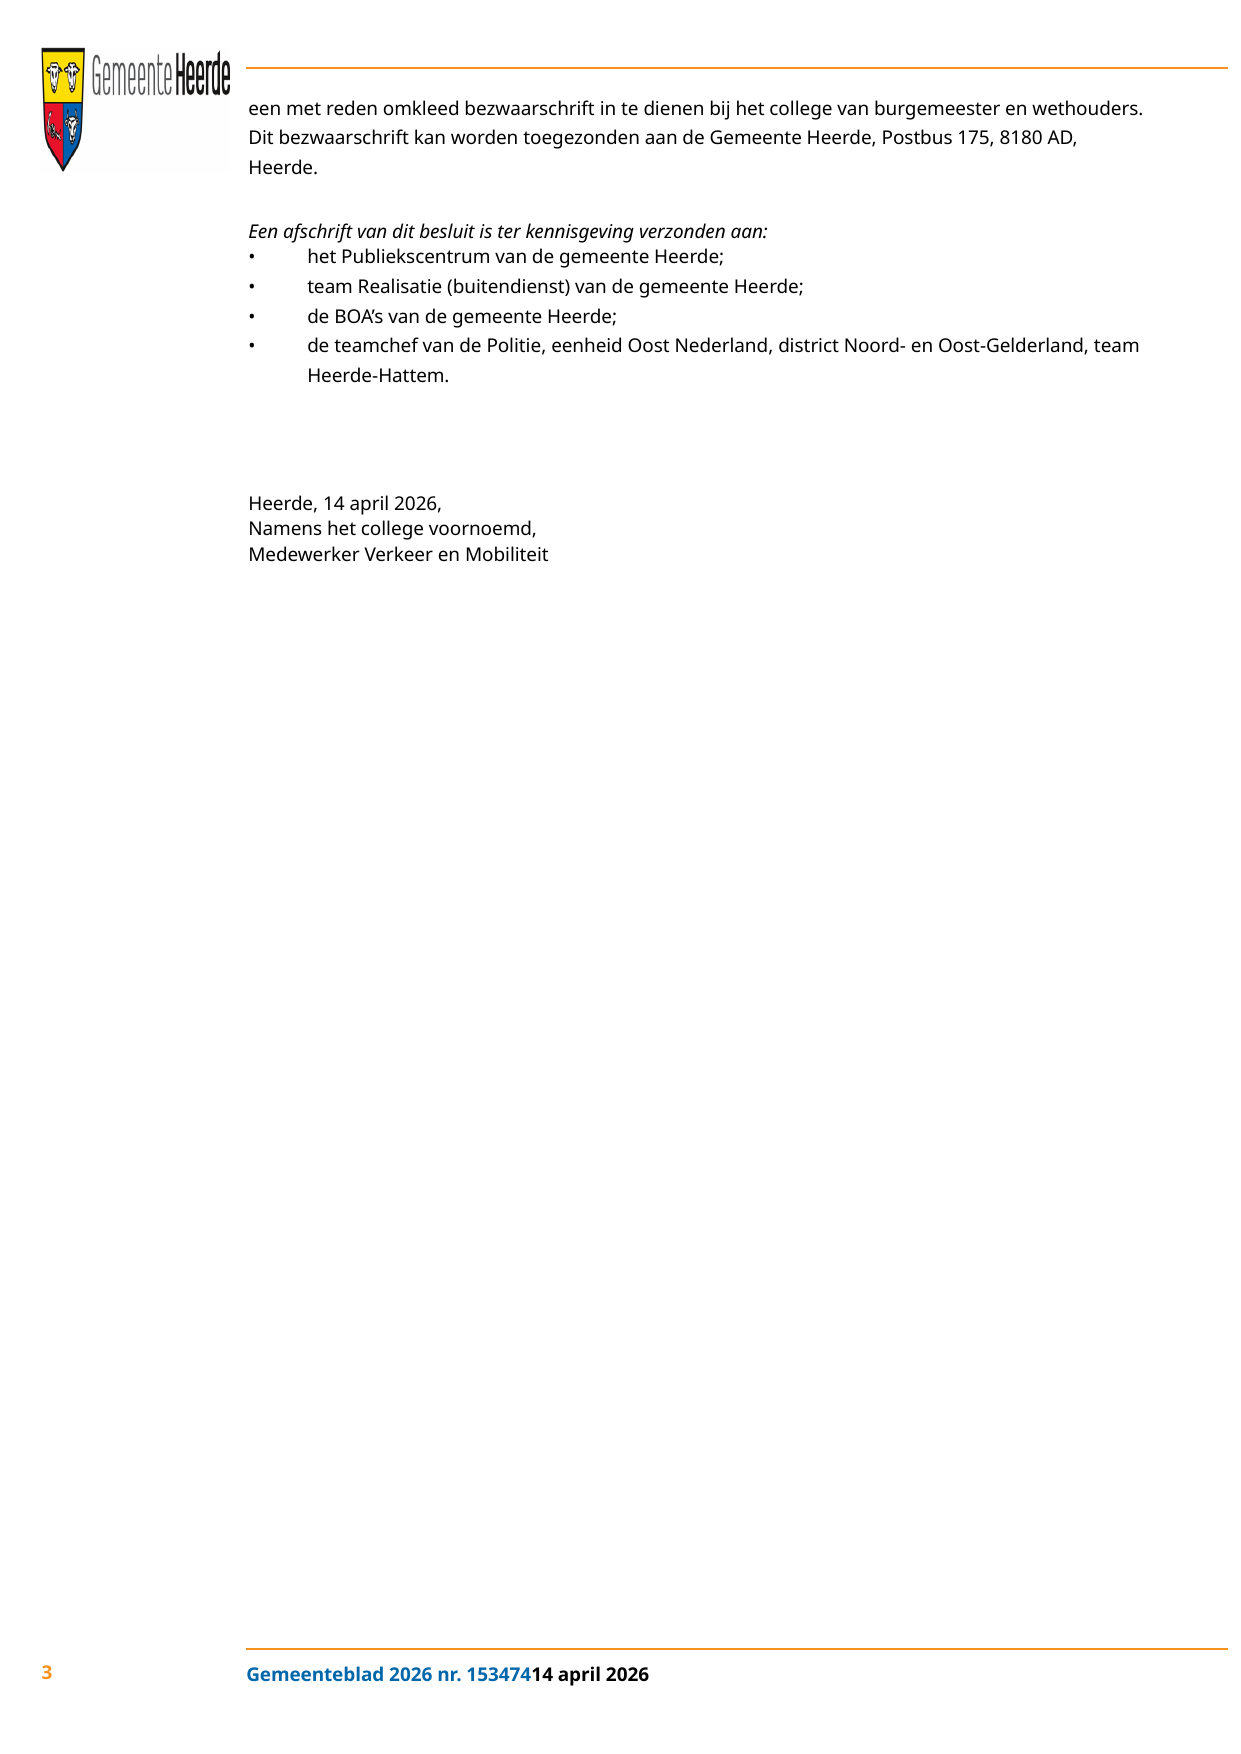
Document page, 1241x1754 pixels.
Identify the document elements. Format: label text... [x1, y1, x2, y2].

text Namens het college voornoemd, [248, 516, 1152, 541]
text Een afschrift van dit besluit is ter kennisgeving verzonden aan: [248, 218, 1152, 244]
text een met reden omkleed bezwaarschrift in te dienen bij het college van burgemeester en wethouders. Dit bezwaarschrift kan worden toegezonden aan de Gemeente Heerde, Postbus 175, 8180 AD, Heerde. [248, 95, 1152, 180]
list de BOA’s van de gemeente Heerde; [248, 303, 1152, 328]
list team Realisatie (buitendienst) van de gemeente Heerde; [248, 273, 1152, 299]
list het Publiekscentrum van de gemeente Heerde; [248, 244, 1152, 269]
list de teamchef van de Politie, eenheid Oost Nederland, district Noord- en Oost-Gelderland, team Heerde-Hattem. [248, 332, 1152, 388]
picture [41, 47, 231, 172]
text Medewerker Verkeer en Mobiliteit [248, 541, 1152, 567]
text Heerde, 14 april 2026, [248, 490, 1152, 516]
